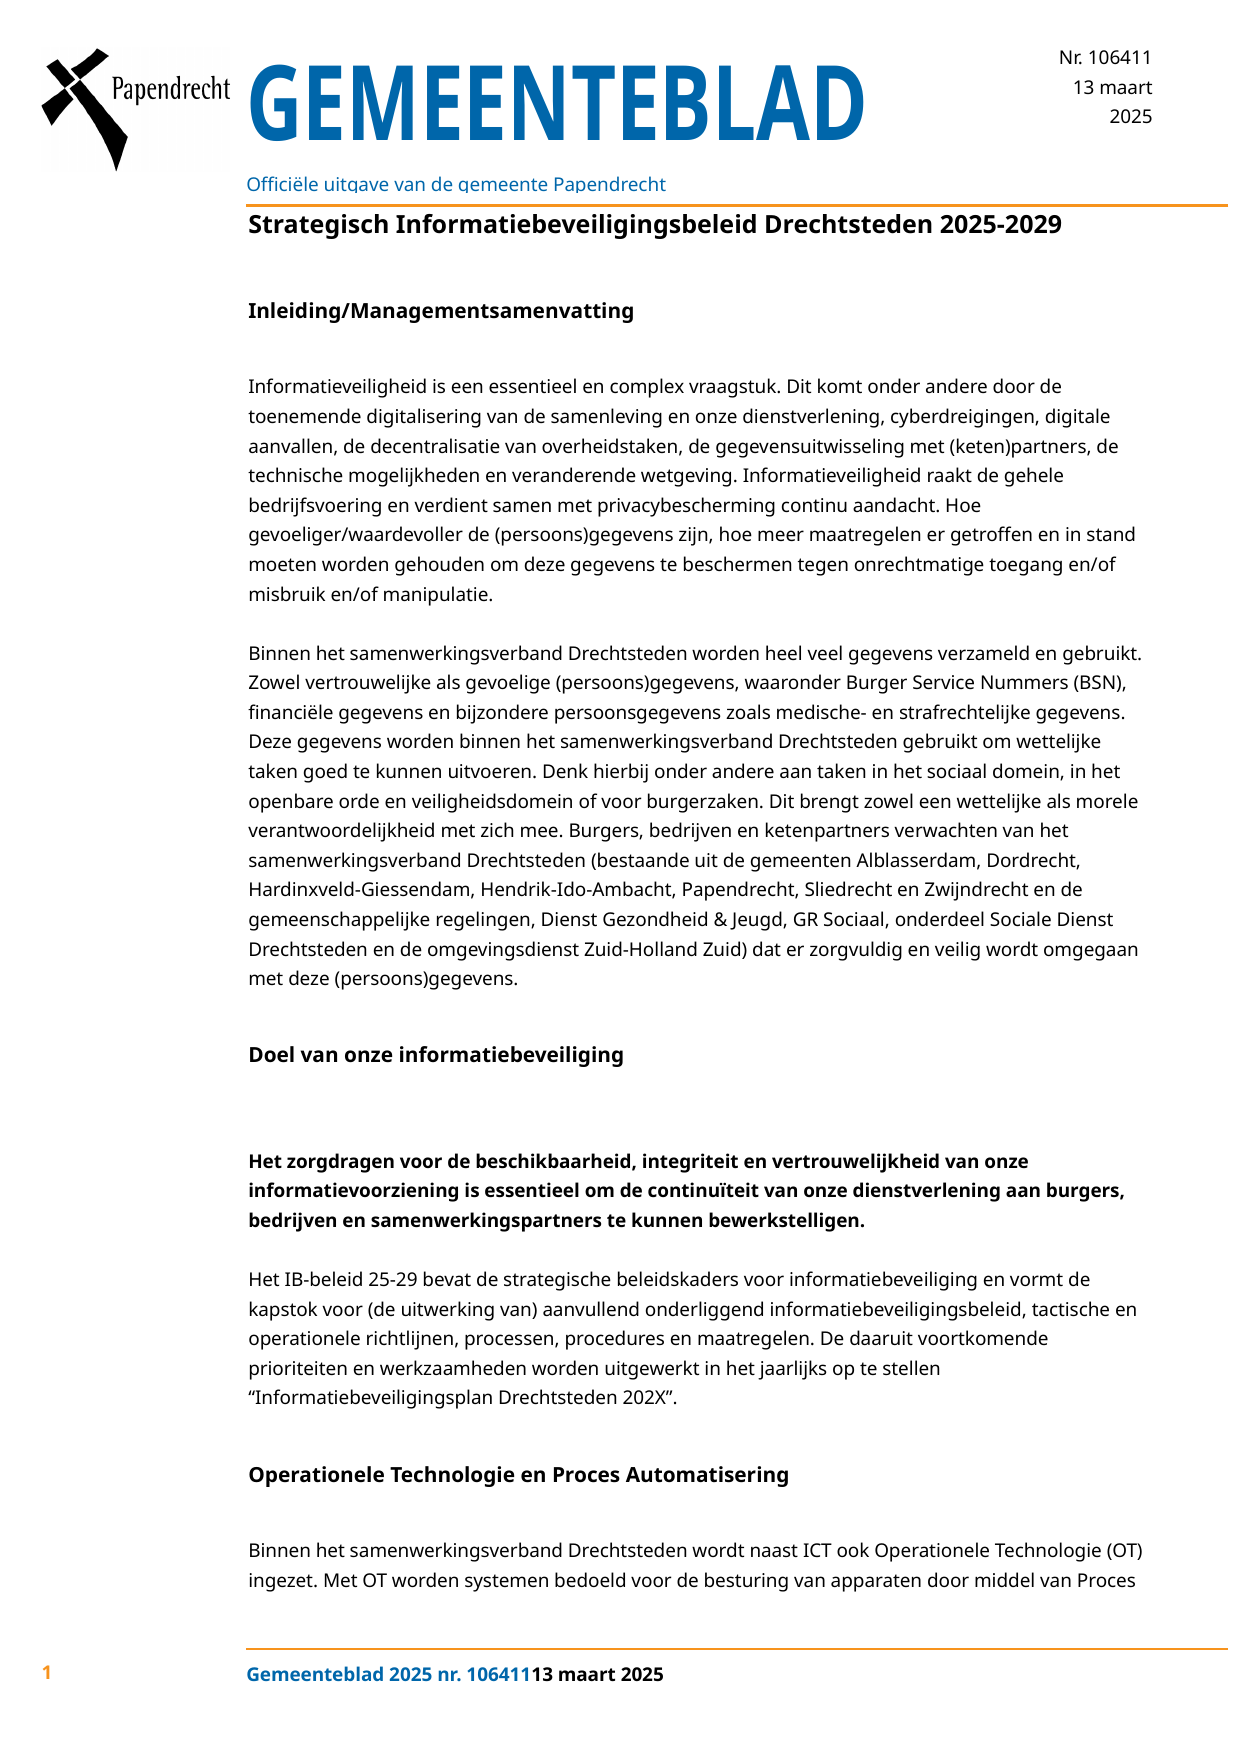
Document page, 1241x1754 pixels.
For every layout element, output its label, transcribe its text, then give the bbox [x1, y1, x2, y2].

text Doel van onze informatiebeveiliging [248, 1041, 1152, 1069]
text Inleiding/Managementsamenvatting [248, 296, 1152, 324]
picture [41, 47, 231, 172]
text Het zorgdragen voor de beschikbaarheid, integriteit en vertrouwelijkheid van onze informatievoorziening is essentieel om de continuïteit van onze dienstverlening aan burgers, bedrijven en samenwerkingspartners te kunnen bewerkstelligen. [248, 1148, 1152, 1233]
text Operationele Technologie en Proces Automatisering [248, 1460, 1152, 1488]
text Binnen het samenwerkingsverband Drechtsteden worden heel veel gegevens verzameld en gebruikt. Zowel vertrouwelijke als gevoelige (persoons)gegevens, waaronder Burger Service Nummers (BSN), financiële gegevens en bijzondere persoonsgegevens zoals medische- en strafrechtelijke gegevens. Deze gegevens worden binnen het samenwerkingsverband Drechtsteden gebruikt om wettelijke taken goed te kunnen uitvoeren. Denk hierbij onder andere aan taken in het sociaal domein, in het openbare orde en veiligheidsdomein of voor burgerzaken. Dit brengt zowel een wettelijke als morele verantwoordelijkheid met zich mee. Burgers, bedrijven en ketenpartners verwachten van het samenwerkingsverband Drechtsteden (bestaande uit de gemeenten Alblasserdam, Dordrecht, Hardinxveld-Giessendam, Hendrik-Ido-Ambacht, Papendrecht, Sliedrecht en Zwijndrecht en de gemeenschappelijke regelingen, Dienst Gezondheid & Jeugd, GR Sociaal, onderdeel Sociale Dienst Drechtsteden en de omgevingsdienst Zuid-Holland Zuid) dat er zorgvuldig en veilig wordt omgegaan met deze (persoons)gegevens. [248, 640, 1152, 991]
text Binnen het samenwerkingsverband Drechtsteden wordt naast ICT ook Operationele Technologie (OT) ingezet. Met OT worden systemen bedoeld voor de besturing van apparaten door middel van Proces [248, 1537, 1152, 1593]
text Het IB-beleid 25-29 bevat de strategische beleidskaders voor informatiebeveiliging en vormt de kapstok voor (de uitwerking van) aanvullend onderliggend informatiebeveiligingsbeleid, tactische en operationele richtlijnen, processen, procedures en maatregelen. De daaruit voortkomende prioriteiten en werkzaamheden worden uitgewerkt in het jaarlijks op te stellen “Informatiebeveiligingsplan Drechtsteden 202X”. [248, 1266, 1152, 1410]
text Strategisch Informatiebeveiligingsbeleid Drechtsteden 2025-2029 [248, 207, 1152, 241]
text Informatieveiligheid is een essentieel en complex vraagstuk. Dit komt onder andere door de toenemende digitalisering van de samenleving en onze dienstverlening, cyberdreigingen, digitale aanvallen, de decentralisatie van overheidstaken, de gegevensuitwisseling met (keten)partners, de technische mogelijkheden en veranderende wetgeving. Informatieveiligheid raakt de gehele bedrijfsvoering en verdient samen met privacybescherming continu aandacht. Hoe gevoeliger/waardevoller de (persoons)gegevens zijn, hoe meer maatregelen er getroffen en in stand moeten worden gehouden om deze gegevens te beschermen tegen onrechtmatige toegang en/of misbruik en/of manipulatie. [248, 374, 1152, 607]
